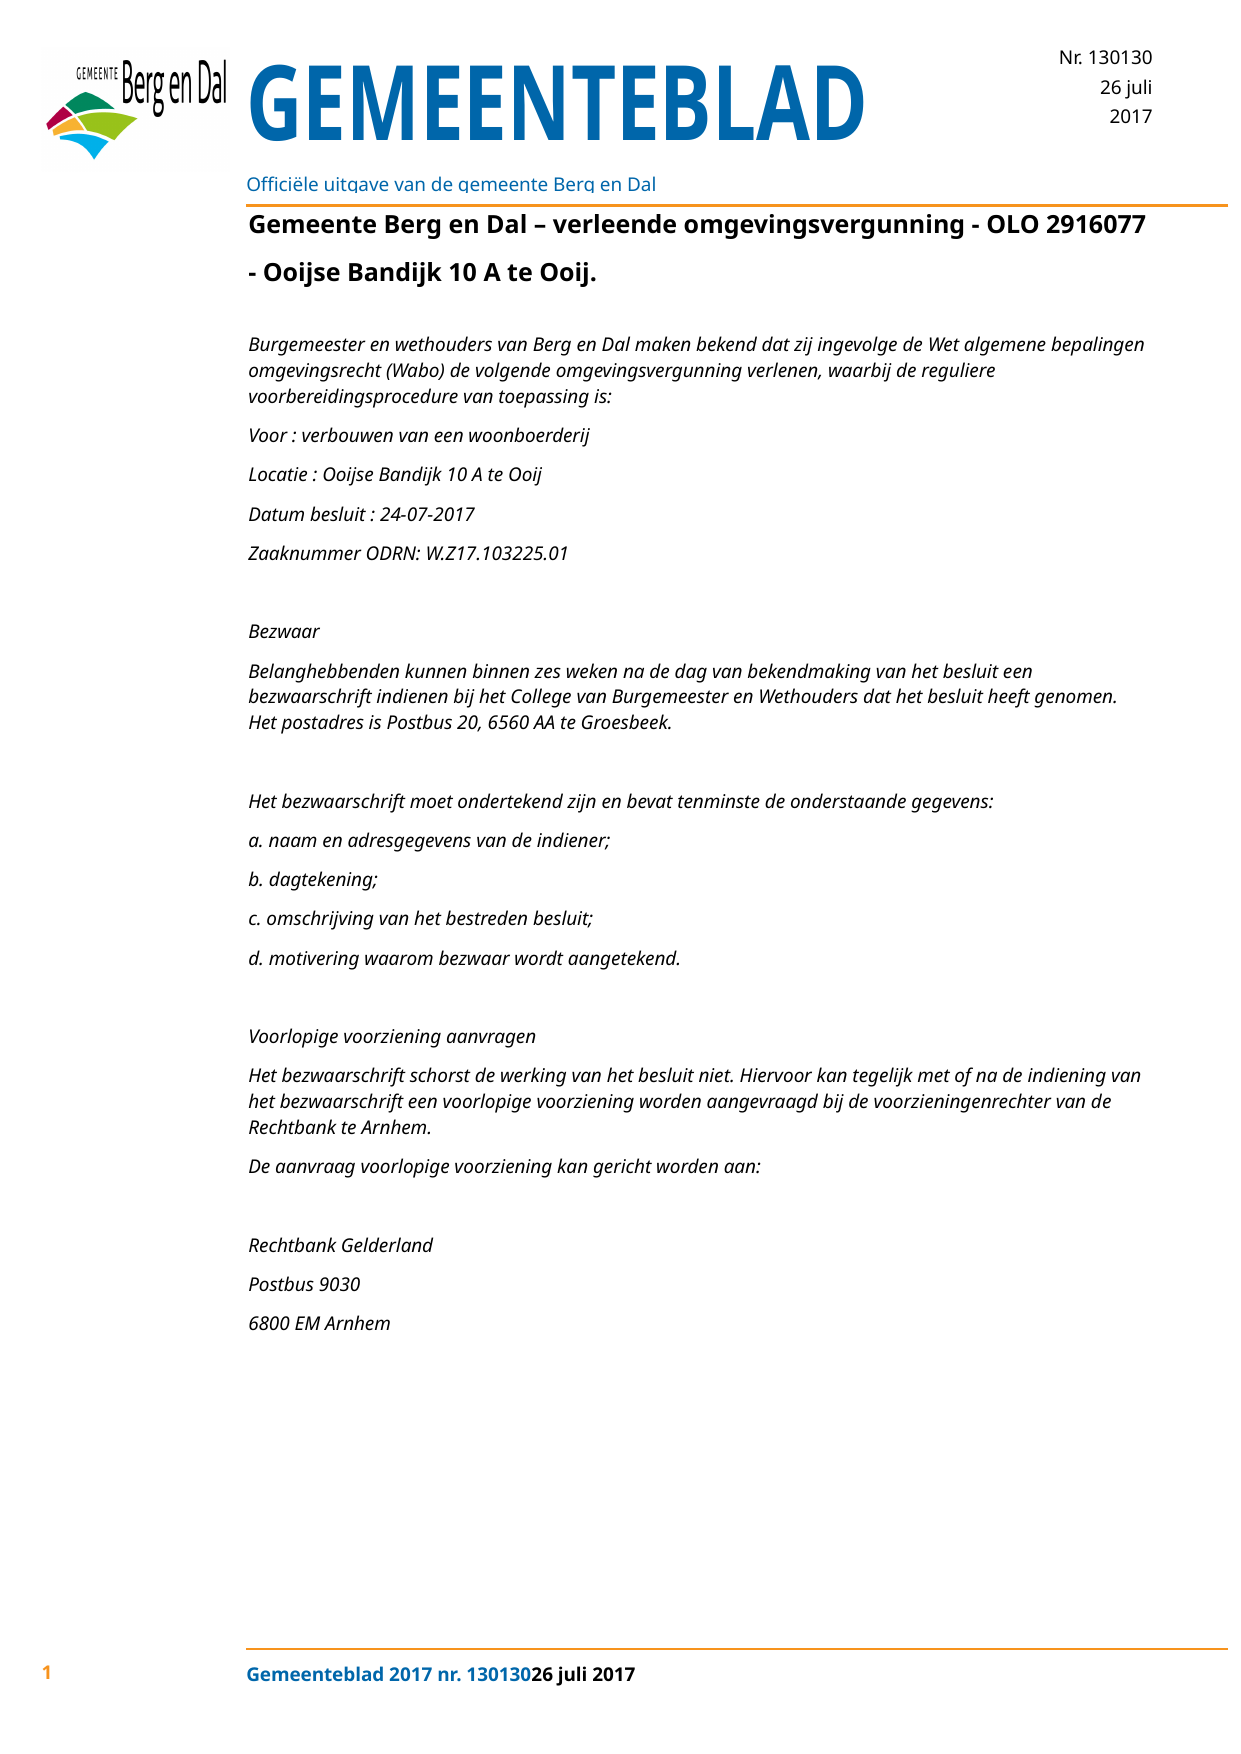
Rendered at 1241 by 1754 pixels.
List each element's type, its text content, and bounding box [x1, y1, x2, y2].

text 6800 EM Arnhem [248, 1311, 1152, 1336]
text Locatie : Ooijse Bandijk 10 A te Ooij [248, 461, 1152, 487]
text Postbus 9030 [248, 1271, 1152, 1297]
text c. omschrijving van het bestreden besluit; [248, 906, 1152, 931]
text a. naam en adresgegevens van de indiener; [248, 827, 1152, 853]
text Het bezwaarschrift schorst de werking van het besluit niet. Hiervoor kan tegelijk met of na de indiening van het bezwaarschrift een voorlopige voorziening worden aangevraagd bij de voorzieningenrechter van de Rechtbank te Arnhem. [248, 1063, 1152, 1140]
text b. dagtekening; [248, 866, 1152, 892]
text Voorlopige voorziening aanvragen [248, 1023, 1152, 1049]
text Het bezwaarschrift moet ondertekend zijn en bevat tenminste de onderstaande gegevens: [248, 788, 1152, 813]
text De aanvraag voorlopige voorziening kan gericht worden aan: [248, 1153, 1152, 1179]
text Zaaknummer ODRN: W.Z17.103225.01 [248, 540, 1152, 566]
text Voor : verbouwen van een woonboerderij [248, 422, 1152, 448]
picture [41, 47, 231, 172]
text Datum besluit : 24-07-2017 [248, 501, 1152, 526]
text d. motivering waarom bezwaar wordt aangetekend. [248, 945, 1152, 971]
text Rechtbank Gelderland [248, 1232, 1152, 1258]
text Burgemeester en wethouders van Berg en Dal maken bekend dat zij ingevolge de Wet algemene bepalingen omgevingsrecht (Wabo) de volgende omgevingsvergunning verlenen, waarbij de reguliere voorbereidingsprocedure van toepassing is: [248, 331, 1152, 409]
text Belanghebbenden kunnen binnen zes weken na de dag van bekendmaking van het besluit een bezwaarschrift indienen bij het College van Burgemeester en Wethouders dat het besluit heeft genomen. Het postadres is Postbus 20, 6560 AA te Groesbeek. [248, 658, 1152, 735]
text Gemeente Berg en Dal – verleende omgevingsvergunning - OLO 2916077 - Ooijse Bandijk 10 A te Ooij. [248, 207, 1152, 288]
text Bezwaar [248, 618, 1152, 644]
